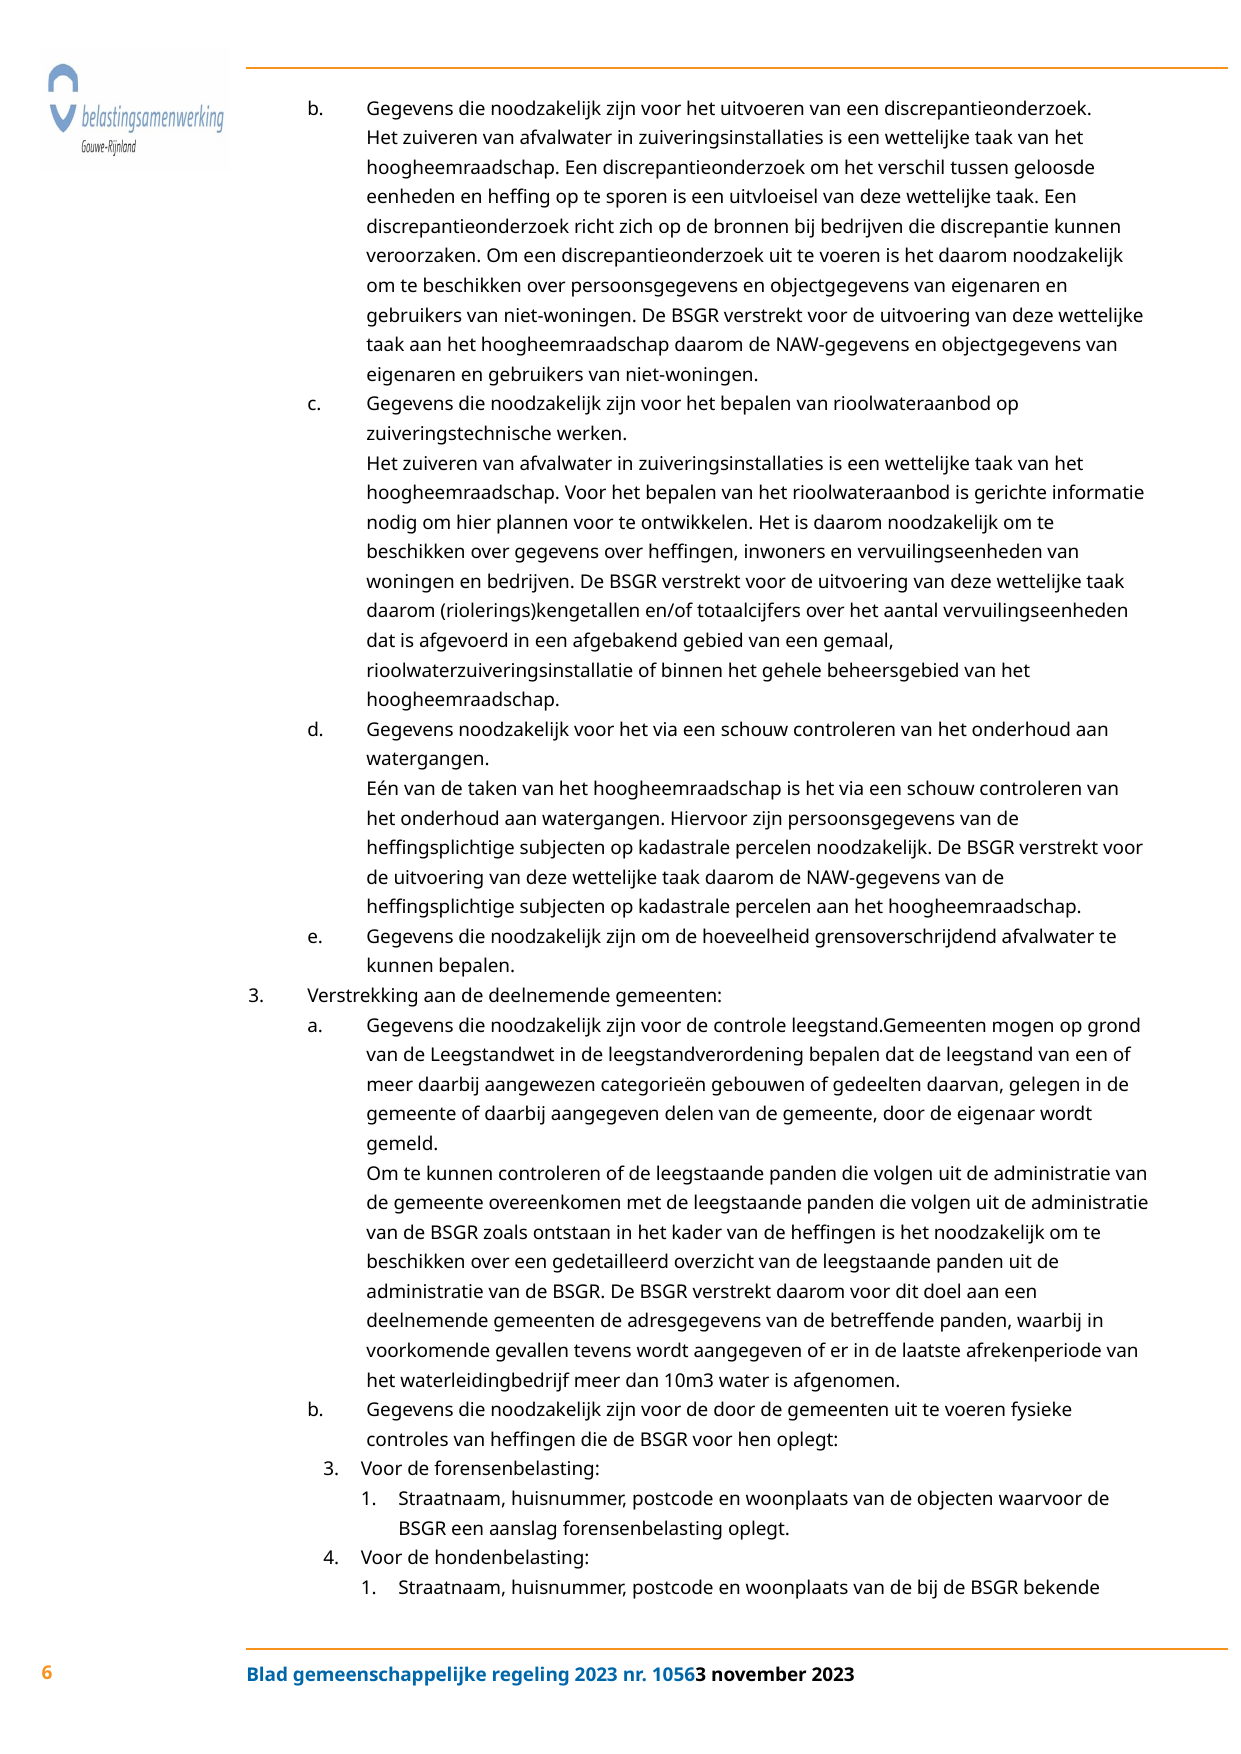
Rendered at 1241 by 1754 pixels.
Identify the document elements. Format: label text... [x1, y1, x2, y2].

list Verstrekking aan de deelnemende gemeenten: [248, 982, 1152, 1008]
list Eén van de taken van het hoogheemraadschap is het via een schouw controleren van het onderhoud aan watergangen. Hiervoor zijn persoonsgegevens van de heffingsplichtige subjecten op kadastrale percelen noodzakelijk. De BSGR verstrekt voor de uitvoering van deze wettelijke taak daarom de NAW-gegevens van de heffingsplichtige subjecten op kadastrale percelen aan het hoogheemraadschap. [307, 775, 1152, 919]
list Gegevens die noodzakelijk zijn voor het uitvoeren van een discrepantieonderzoek. [307, 95, 1152, 121]
list Gegevens noodzakelijk voor het via een schouw controleren van het onderhoud aan watergangen. [307, 716, 1152, 771]
list Om te kunnen controleren of de leegstaande panden die volgen uit de administratie van de gemeente overeenkomen met de leegstaande panden die volgen uit de administratie van de BSGR zoals ontstaan in het kader van de heffingen is het noodzakelijk om te beschikken over een gedetailleerd overzicht van de leegstaande panden uit de administratie van de BSGR. De BSGR verstrekt daarom voor dit doel aan een deelnemende gemeenten de adresgegevens van de betreffende panden, waarbij in voorkomende gevallen tevens wordt aangegeven of er in de laatste afrekenperiode van het waterleidingbedrijf meer dan 10m3 water is afgenomen. [307, 1160, 1152, 1393]
list Gegevens die noodzakelijk zijn om de hoeveelheid grensoverschrijdend afvalwater te kunnen bepalen. [307, 923, 1152, 978]
list Gegevens die noodzakelijk zijn voor het bepalen van rioolwateraanbod op zuiveringstechnische werken. [307, 391, 1152, 446]
list Straatnaam, huisnummer, postcode en woonplaats van de objecten waarvoor de BSGR een aanslag forensenbelasting oplegt. [361, 1485, 1152, 1541]
list Voor de hondenbelasting: [323, 1544, 1152, 1570]
list Straatnaam, huisnummer, postcode en woonplaats van de bij de BSGR bekende [361, 1574, 1152, 1600]
list Het zuiveren van afvalwater in zuiveringsinstallaties is een wettelijke taak van het hoogheemraadschap. Een discrepantieonderzoek om het verschil tussen geloosde eenheden en heffing op te sporen is een uitvloeisel van deze wettelijke taak. Een discrepantieonderzoek richt zich op de bronnen bij bedrijven die discrepantie kunnen veroorzaken. Om een discrepantieonderzoek uit te voeren is het daarom noodzakelijk om te beschikken over persoonsgegevens en objectgegevens van eigenaren en gebruikers van niet-woningen. De BSGR verstrekt voor de uitvoering van deze wettelijke taak aan het hoogheemraadschap daarom de NAW-gegevens en objectgegevens van eigenaren en gebruikers van niet-woningen. [307, 124, 1152, 387]
list Voor de forensenbelasting: [323, 1456, 1152, 1481]
list Gegevens die noodzakelijk zijn voor de controle leegstand.Gemeenten mogen op grond van de Leegstandwet in de leegstandverordening bepalen dat de leegstand van een of meer daarbij aangewezen categorieën gebouwen of gedeelten daarvan, gelegen in de gemeente of daarbij aangegeven delen van de gemeente, door de eigenaar wordt gemeld. [307, 1012, 1152, 1156]
list Gegevens die noodzakelijk zijn voor de door de gemeenten uit te voeren fysieke controles van heffingen die de BSGR voor hen oplegt: [307, 1396, 1152, 1452]
picture [41, 47, 231, 172]
list Het zuiveren van afvalwater in zuiveringsinstallaties is een wettelijke taak van het hoogheemraadschap. Voor het bepalen van het rioolwateraanbod is gerichte informatie nodig om hier plannen voor te ontwikkelen. Het is daarom noodzakelijk om te beschikken over gegevens over heffingen, inwoners en vervuilingseenheden van woningen en bedrijven. De BSGR verstrekt voor de uitvoering van deze wettelijke taak daarom (riolerings)kengetallen en/of totaalcijfers over het aantal vervuilingseenheden dat is afgevoerd in een afgebakend gebied van een gemaal, rioolwaterzuiveringsinstallatie of binnen het gehele beheersgebied van het hoogheemraadschap. [307, 450, 1152, 712]
